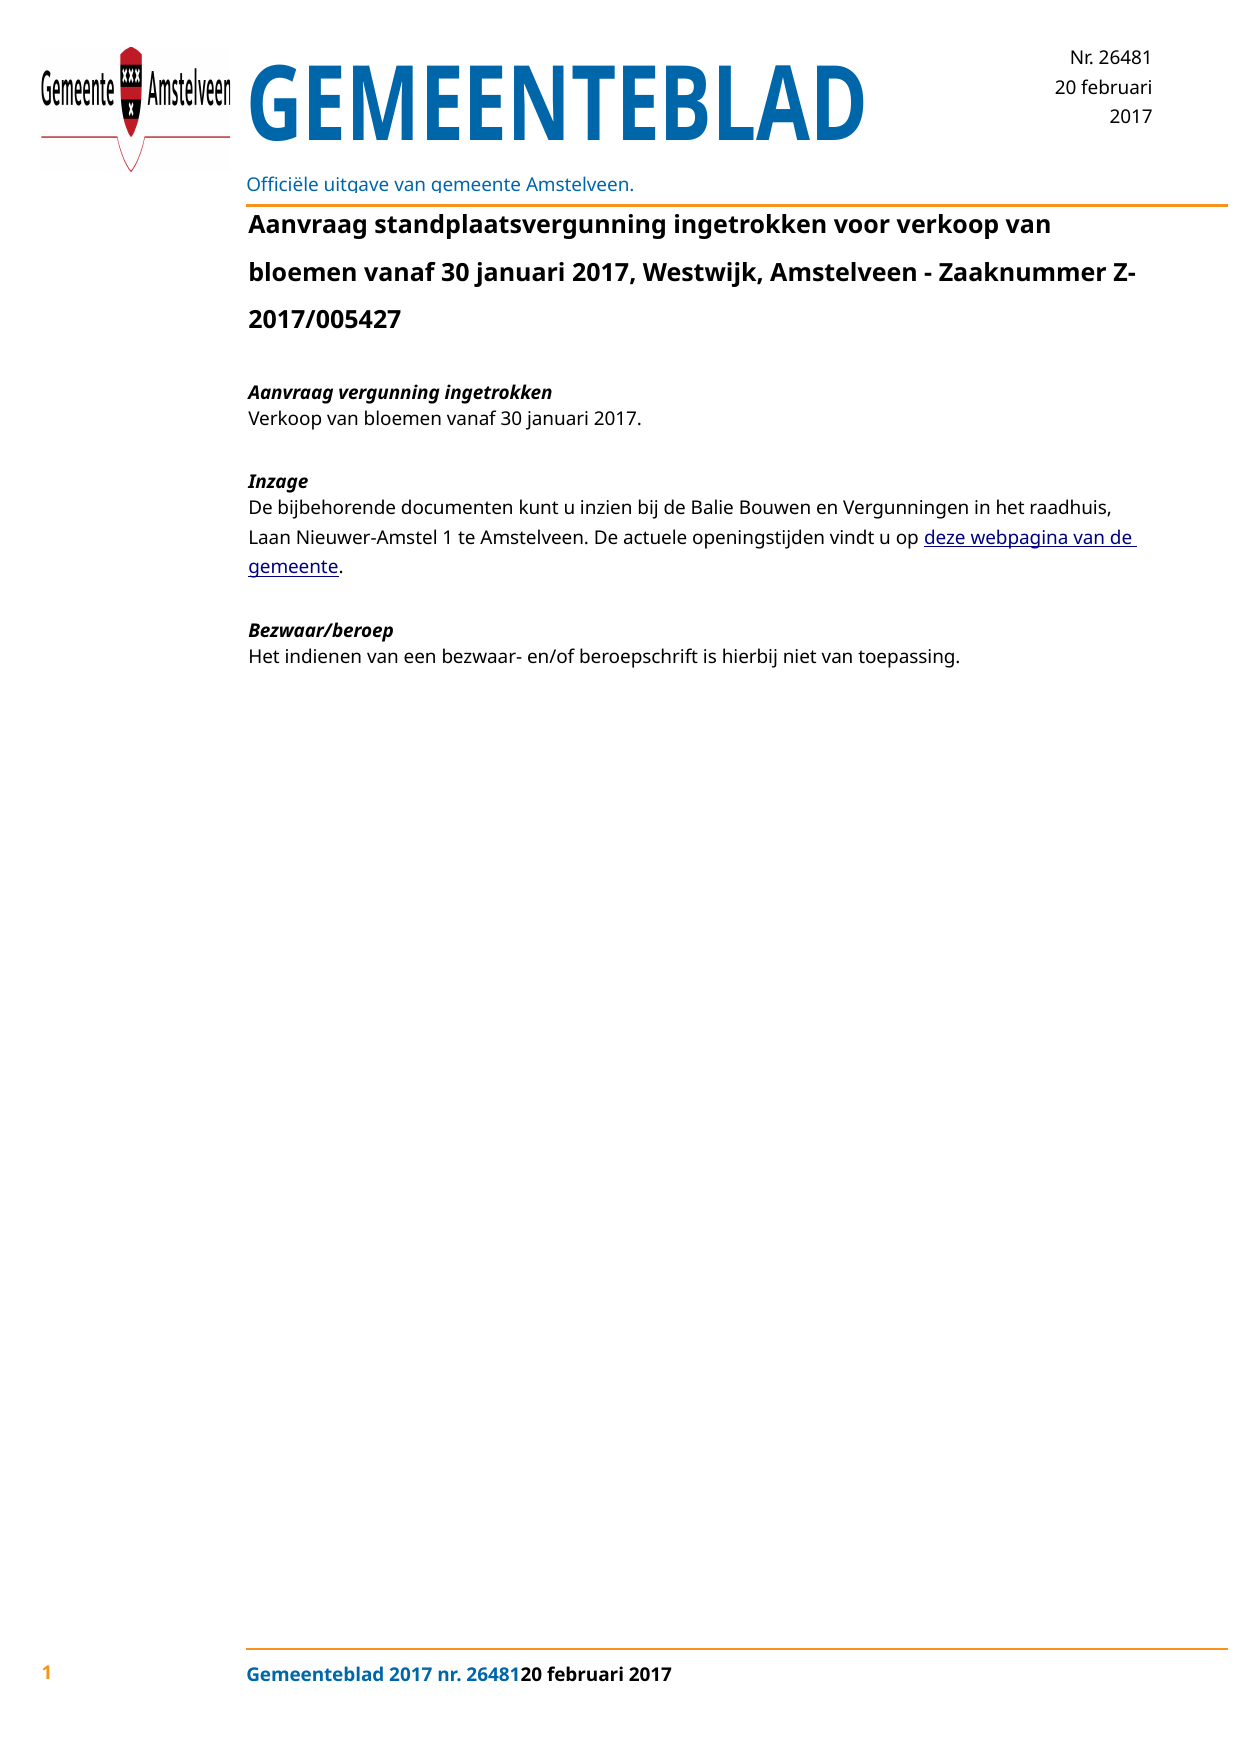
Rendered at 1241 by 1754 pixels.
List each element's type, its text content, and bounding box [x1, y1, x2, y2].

text Bezwaar/beroep [248, 618, 1152, 643]
text Aanvraag vergunning ingetrokken [248, 379, 1152, 405]
picture [41, 47, 231, 172]
text Het indienen van een bezwaar- en/of beroepschrift is hierbij niet van toepassing. [248, 643, 1152, 669]
text Inzage [248, 469, 1152, 494]
text De bijbehorende documenten kunt u inzien bij de Balie Bouwen en Vergunningen in het raadhuis, Laan Nieuwer-Amstel 1 te Amstelveen. De actuele openingstijden vindt u op deze webpagina van de gemeente. [248, 494, 1152, 579]
text Aanvraag standplaatsvergunning ingetrokken voor verkoop van bloemen vanaf 30 januari 2017, Westwijk, Amstelveen - Zaaknummer Z-2017/005427 [248, 207, 1152, 336]
text Verkoop van bloemen vanaf 30 januari 2017. [248, 405, 1152, 431]
